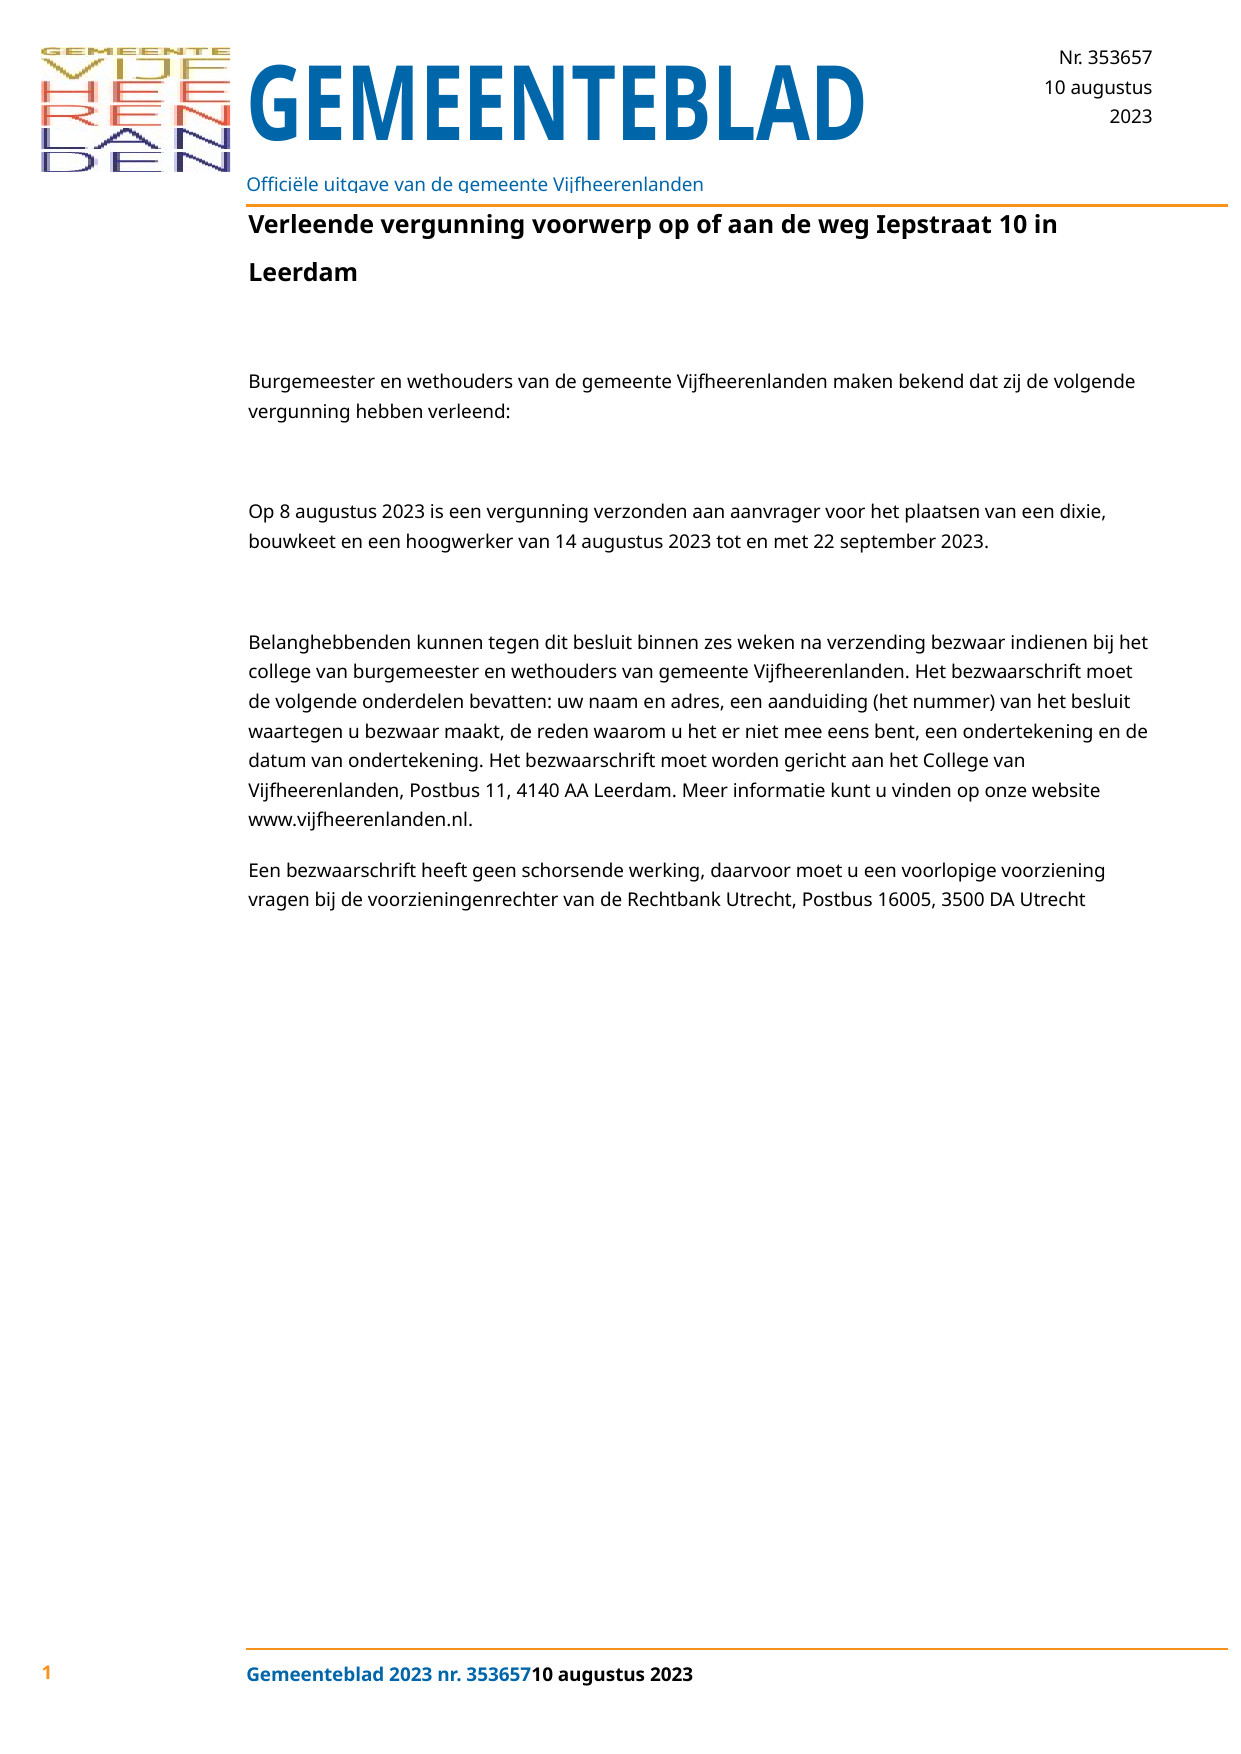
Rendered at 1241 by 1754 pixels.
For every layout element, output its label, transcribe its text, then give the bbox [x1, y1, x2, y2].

text Een bezwaarschrift heeft geen schorsende werking, daarvoor moet u een voorlopige voorziening vragen bij de voorzieningenrechter van de Rechtbank Utrecht, Postbus 16005, 3500 DA Utrecht [248, 857, 1152, 912]
text Burgemeester en wethouders van de gemeente Vijfheerenlanden maken bekend dat zij de volgende vergunning hebben verleend: [248, 368, 1152, 424]
text Op 8 augustus 2023 is een vergunning verzonden aan aanvrager voor het plaatsen van een dixie, bouwkeet en een hoogwerker van 14 augustus 2023 tot en met 22 september 2023. [248, 499, 1152, 554]
picture [41, 47, 231, 172]
text Verleende vergunning voorwerp op of aan de weg Iepstraat 10 in Leerdam [248, 207, 1152, 288]
text Belanghebbenden kunnen tegen dit besluit binnen zes weken na verzending bezwaar indienen bij het college van burgemeester en wethouders van gemeente Vijfheerenlanden. Het bezwaarschrift moet de volgende onderdelen bevatten: uw naam en adres, een aanduiding (het nummer) van het besluit waartegen u bezwaar maakt, de reden waarom u het er niet mee eens bent, een ondertekening en de datum van ondertekening. Het bezwaarschrift moet worden gericht aan het College van Vijfheerenlanden, Postbus 11, 4140 AA Leerdam. Meer informatie kunt u vinden op onze website www.vijfheerenlanden.nl. [248, 629, 1152, 832]
